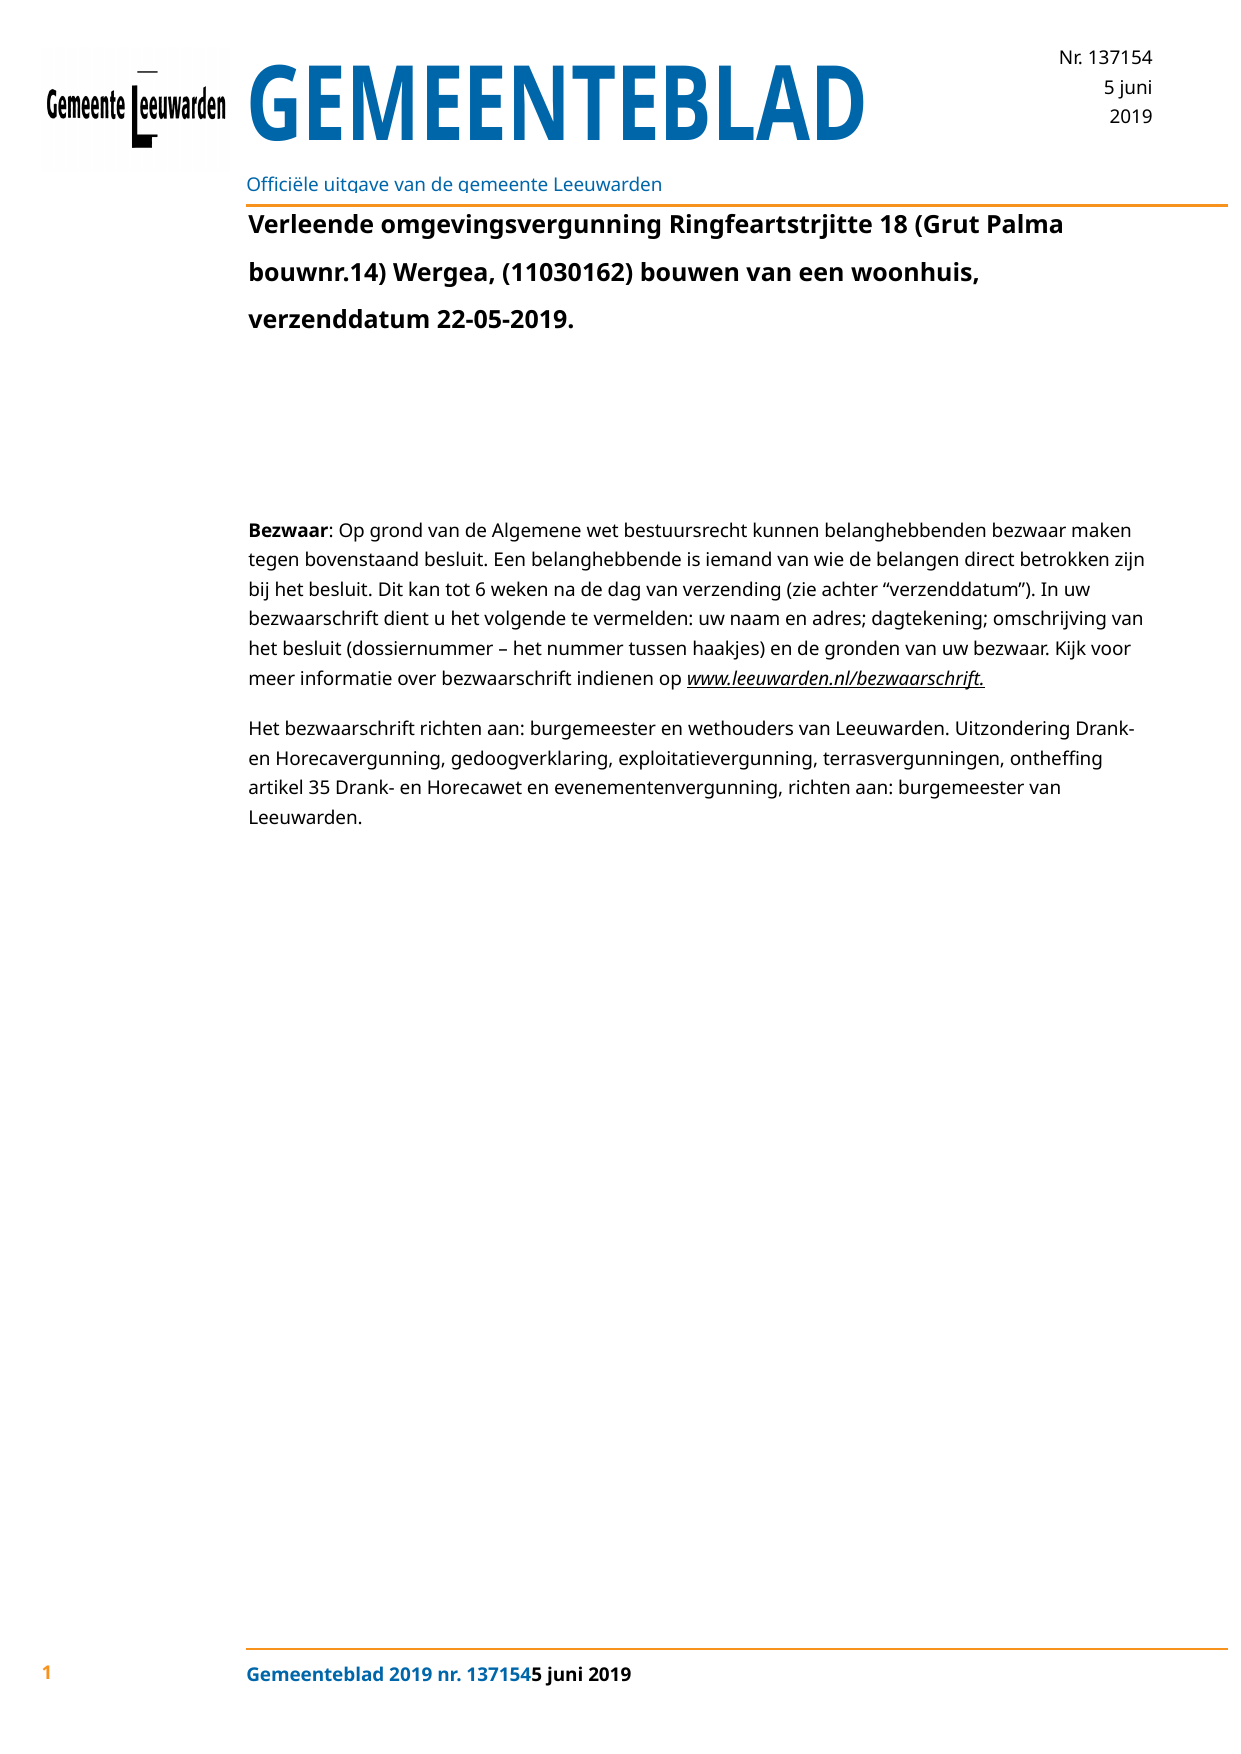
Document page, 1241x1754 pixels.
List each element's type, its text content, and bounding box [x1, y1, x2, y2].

text Het bezwaarschrift richten aan: burgemeester en wethouders van Leeuwarden. Uitzondering Drank- en Horecavergunning, gedoogverklaring, exploitatievergunning, terrasvergunningen, ontheffing artikel 35 Drank- en Horecawet en evenementenvergunning, richten aan: burgemeester van Leeuwarden. [248, 715, 1152, 829]
text Bezwaar: Op grond van de Algemene wet bestuursrecht kunnen belanghebbenden bezwaar maken tegen bovenstaand besluit. Een belanghebbende is iemand van wie de belangen direct betrokken zijn bij het besluit. Dit kan tot 6 weken na de dag van verzending (zie achter “verzenddatum”). In uw bezwaarschrift dient u het volgende te vermelden: uw naam en adres; dagtekening; omschrijving van het besluit (dossiernummer – het nummer tussen haakjes) en de gronden van uw bezwaar. Kijk voor meer informatie over bezwaarschrift indienen op www.leeuwarden.nl/bezwaarschrift. [248, 517, 1152, 690]
picture [41, 47, 231, 172]
text Verleende omgevingsvergunning Ringfeartstrjitte 18 (Grut Palma bouwnr.14) Wergea, (11030162) bouwen van een woonhuis, verzenddatum 22-05-2019. [248, 207, 1152, 336]
